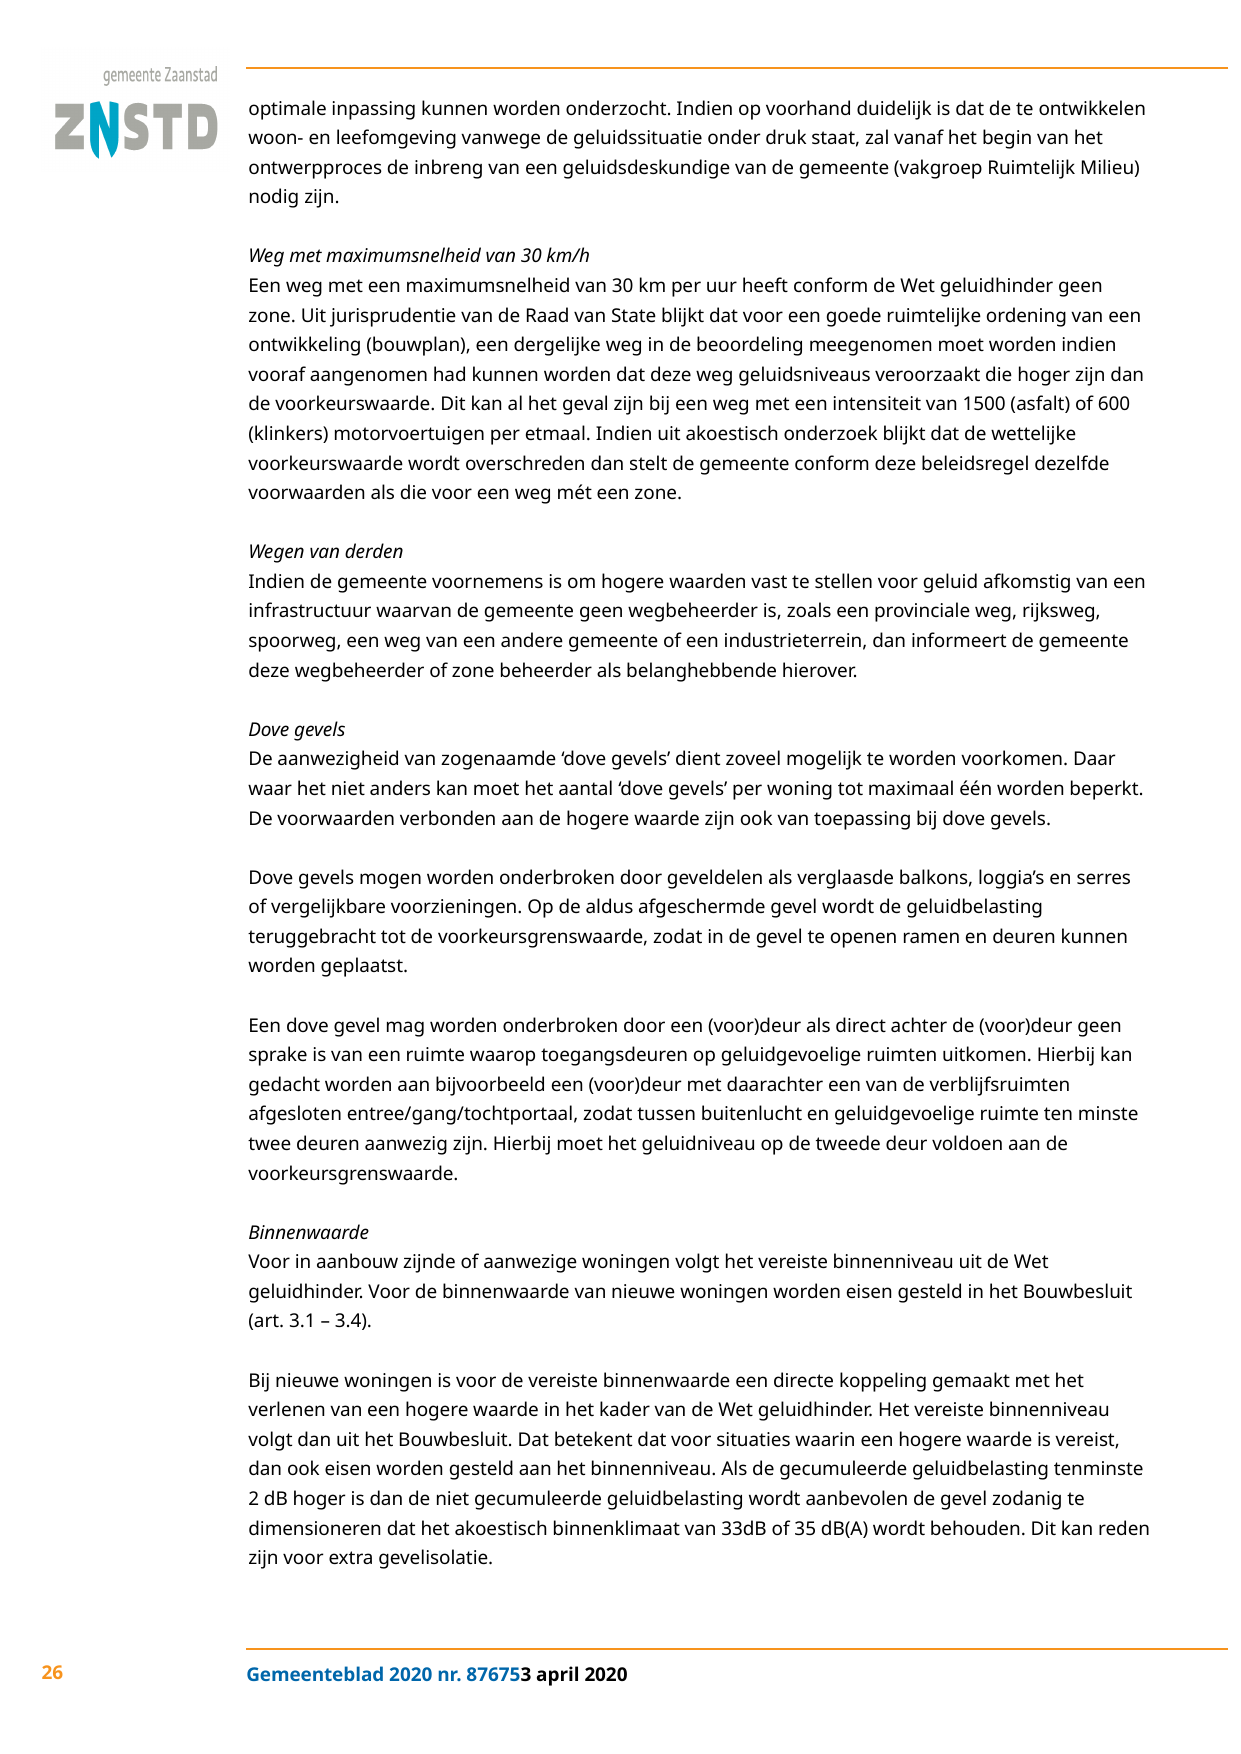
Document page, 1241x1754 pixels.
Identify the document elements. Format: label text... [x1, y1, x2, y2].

text Een dove gevel mag worden onderbroken door een (voor)deur als direct achter de (voor)deur geen sprake is van een ruimte waarop toegangsdeuren op geluidgevoelige ruimten uitkomen. Hierbij kan gedacht worden aan bijvoorbeeld een (voor)deur met daarachter een van de verblijfsruimten afgesloten entree/gang/tochtportaal, zodat tussen buitenlucht en geluidgevoelige ruimte ten minste twee deuren aanwezig zijn. Hierbij moet het geluidniveau op de tweede deur voldoen aan de voorkeursgrenswaarde. [248, 1012, 1152, 1186]
text Indien de gemeente voornemens is om hogere waarden vast te stellen voor geluid afkomstig van een infrastructuur waarvan de gemeente geen wegbeheerder is, zoals een provinciale weg, rijksweg, spoorweg, een weg van een andere gemeente of een industrieterrein, dan informeert de gemeente deze wegbeheerder of zone beheerder als belanghebbende hierover. [248, 568, 1152, 683]
text Weg met maximumsnelheid van 30 km/h [248, 243, 1152, 268]
text optimale inpassing kunnen worden onderzocht. Indien op voorhand duidelijk is dat de te ontwikkelen woon- en leefomgeving vanwege de geluidssituatie onder druk staat, zal vanaf het begin van het ontwerpproces de inbreng van een geluidsdeskundige van de gemeente (vakgroep Ruimtelijk Milieu) nodig zijn. [248, 95, 1152, 209]
text Dove gevels [248, 716, 1152, 742]
text Bij nieuwe woningen is voor de vereiste binnenwaarde een directe koppeling gemaakt met het verlenen van een hogere waarde in het kader van de Wet geluidhinder. Het vereiste binnenniveau volgt dan uit het Bouwbesluit. Dat betekent dat voor situaties waarin een hogere waarde is vereist, dan ook eisen worden gesteld aan het binnenniveau. Als de gecumuleerde geluidbelasting tenminste 2 dB hoger is dan de niet gecumuleerde geluidbelasting wordt aanbevolen de gevel zodanig te dimensioneren dat het akoestisch binnenklimaat van 33dB of 35 dB(A) wordt behouden. Dit kan reden zijn voor extra gevelisolatie. [248, 1367, 1152, 1570]
text Voor in aanbouw zijnde of aanwezige woningen volgt het vereiste binnenniveau uit de Wet geluidhinder. Voor de binnenwaarde van nieuwe woningen worden eisen gesteld in het Bouwbesluit (art. 3.1 – 3.4). [248, 1248, 1152, 1333]
picture [41, 47, 231, 172]
text Binnenwaarde [248, 1219, 1152, 1245]
text Een weg met een maximumsnelheid van 30 km per uur heeft conform de Wet geluidhinder geen zone. Uit jurisprudentie van de Raad van State blijkt dat voor een goede ruimtelijke ordening van een ontwikkeling (bouwplan), een dergelijke weg in de beoordeling meegenomen moet worden indien vooraf aangenomen had kunnen worden dat deze weg geluidsniveaus veroorzaakt die hoger zijn dan de voorkeurswaarde. Dit kan al het geval zijn bij een weg met een intensiteit van 1500 (asfalt) of 600 (klinkers) motorvoertuigen per etmaal. Indien uit akoestisch onderzoek blijkt dat de wettelijke voorkeurswaarde wordt overschreden dan stelt de gemeente conform deze beleidsregel dezelfde voorwaarden als die voor een weg mét een zone. [248, 272, 1152, 505]
text Dove gevels mogen worden onderbroken door geveldelen als verglaasde balkons, loggia’s en serres of vergelijkbare voorzieningen. Op de aldus afgeschermde gevel wordt de geluidbelasting teruggebracht tot de voorkeursgrenswaarde, zodat in de gevel te openen ramen en deuren kunnen worden geplaatst. [248, 864, 1152, 978]
text De aanwezigheid van zogenaamde ‘dove gevels’ dient zoveel mogelijk te worden voorkomen. Daar waar het niet anders kan moet het aantal ‘dove gevels’ per woning tot maximaal één worden beperkt. De voorwaarden verbonden aan de hogere waarde zijn ook van toepassing bij dove gevels. [248, 746, 1152, 831]
text Wegen van derden [248, 538, 1152, 564]
